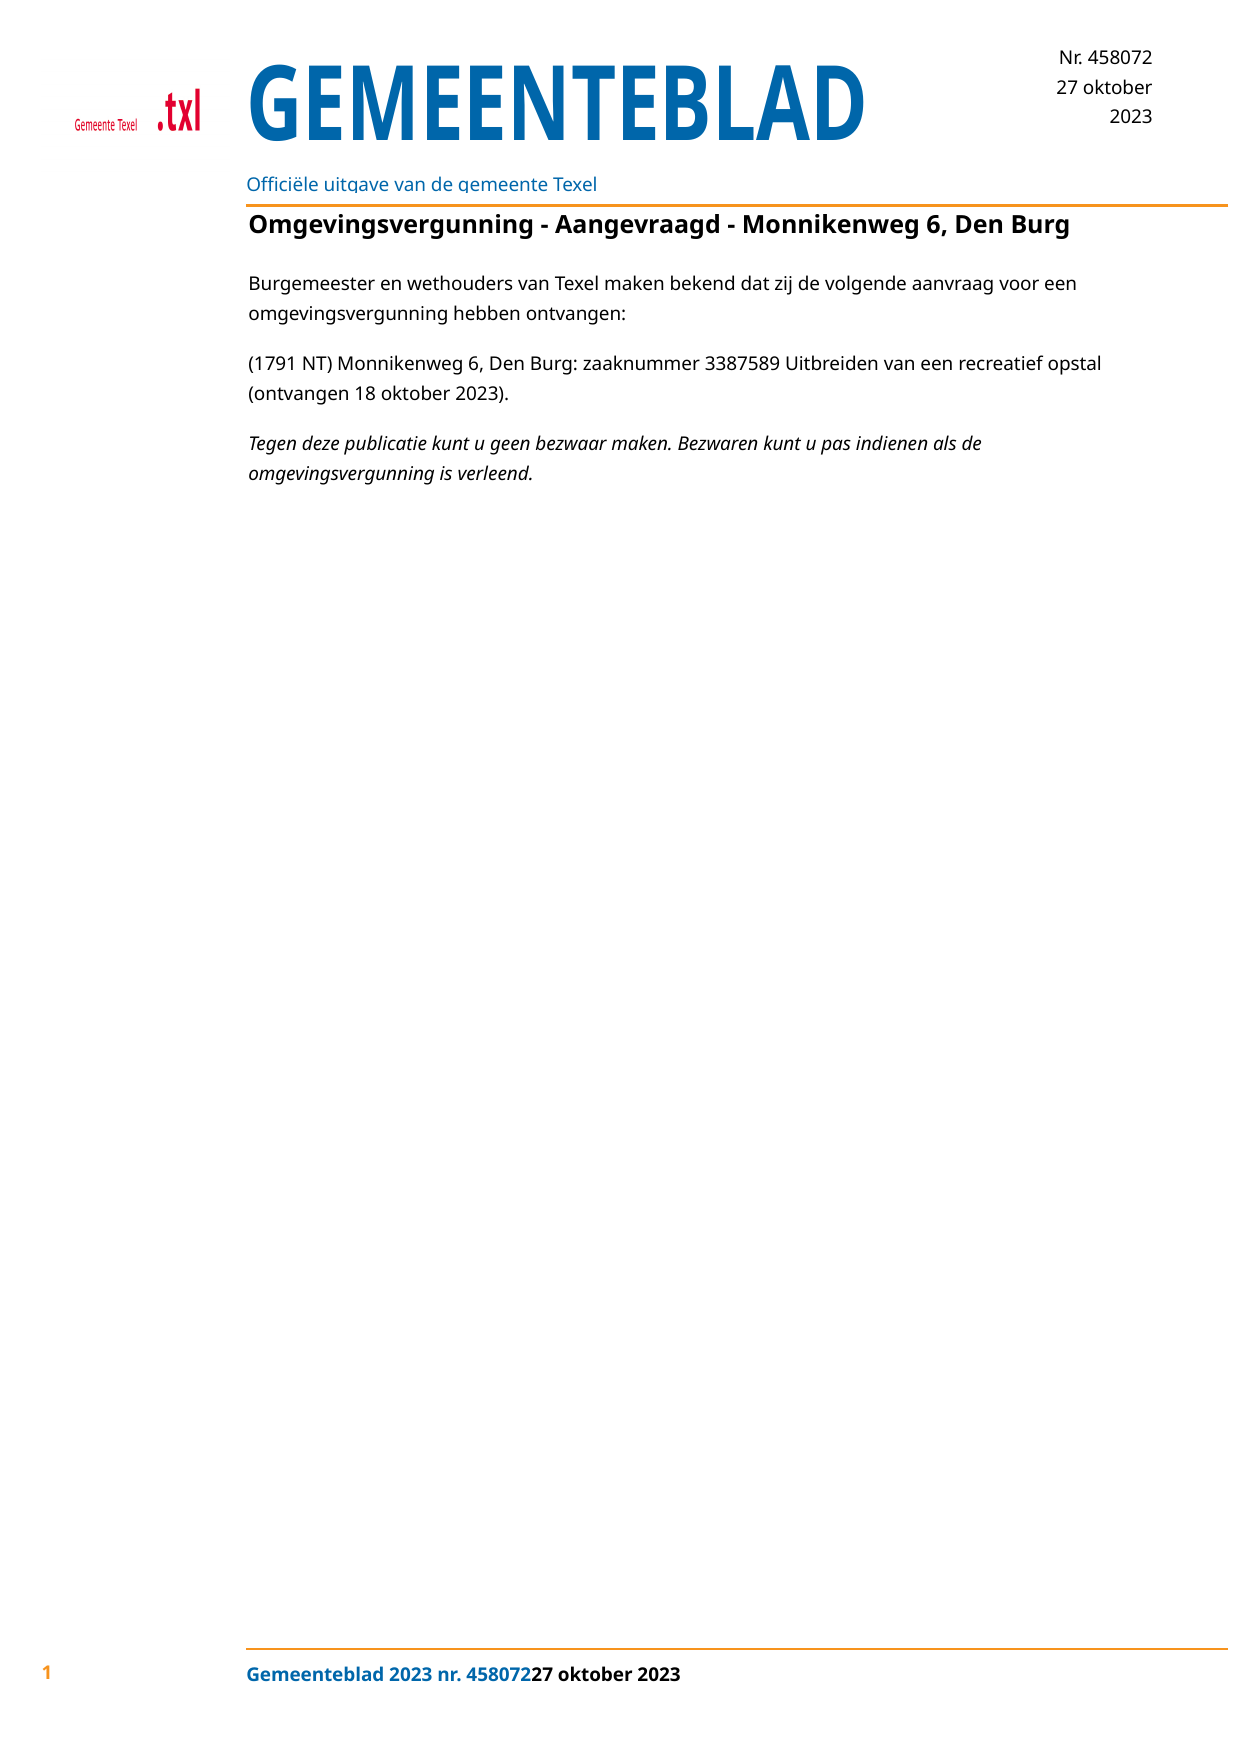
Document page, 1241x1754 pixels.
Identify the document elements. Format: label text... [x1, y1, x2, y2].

text Tegen deze publicatie kunt u geen bezwaar maken. Bezwaren kunt u pas indienen als de omgevingsvergunning is verleend. [248, 430, 1152, 486]
picture [41, 47, 231, 172]
text (1791 NT) Monnikenweg 6, Den Burg: zaaknummer 3387589 Uitbreiden van een recreatief opstal (ontvangen 18 oktober 2023). [248, 350, 1152, 406]
text Omgevingsvergunning - Aangevraagd - Monnikenweg 6, Den Burg [248, 207, 1152, 241]
text Burgemeester en wethouders van Texel maken bekend dat zij de volgende aanvraag voor een omgevingsvergunning hebben ontvangen: [248, 270, 1152, 326]
